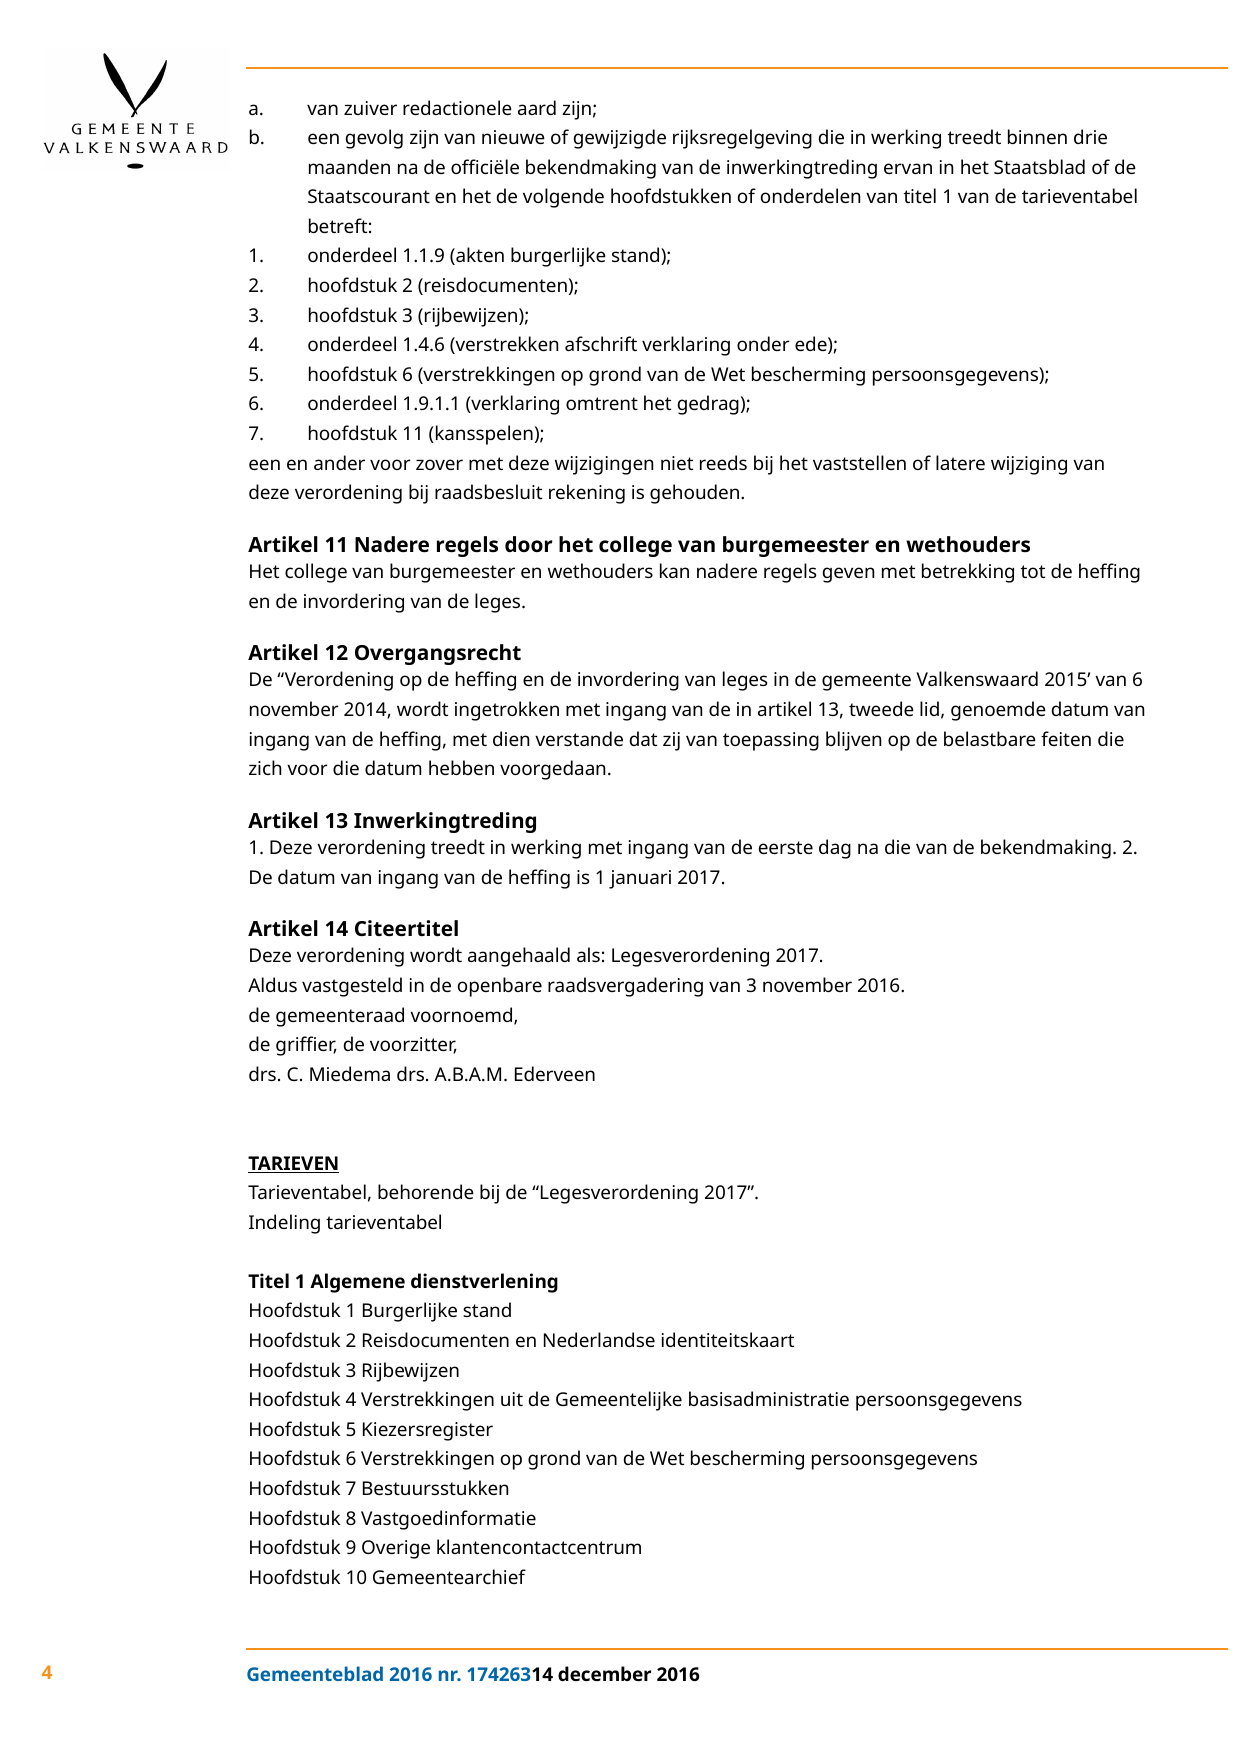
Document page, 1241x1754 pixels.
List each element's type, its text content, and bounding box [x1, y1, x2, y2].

text Hoofdstuk 10 Gemeentearchief [248, 1564, 1152, 1590]
list hoofdstuk 11 (kansspelen); [248, 420, 1152, 446]
list onderdeel 1.9.1.1 (verklaring omtrent het gedrag); [248, 391, 1152, 416]
list hoofdstuk 2 (reisdocumenten); [248, 272, 1152, 298]
picture [41, 47, 231, 172]
text Deze verordening wordt aangehaald als: Legesverordening 2017. [248, 943, 1152, 968]
text de gemeenteraad voornoemd, [248, 1002, 1152, 1028]
list onderdeel 1.1.9 (akten burgerlijke stand); [248, 243, 1152, 268]
text Hoofdstuk 3 Rijbewijzen [248, 1357, 1152, 1383]
text Hoofdstuk 4 Verstrekkingen uit de Gemeentelijke basisadministratie persoonsgegevens [248, 1386, 1152, 1412]
text Hoofdstuk 1 Burgerlijke stand [248, 1298, 1152, 1323]
text Het college van burgemeester en wethouders kan nadere regels geven met betrekking tot de heffing en de invordering van de leges. [248, 558, 1152, 613]
text Hoofdstuk 2 Reisdocumenten en Nederlandse identiteitskaart [248, 1327, 1152, 1353]
text Titel 1 Algemene dienstverlening [248, 1268, 1152, 1294]
text Tarieventabel, behorende bij de “Legesverordening 2017”. [248, 1179, 1152, 1205]
text 1. Deze verordening treedt in werking met ingang van de eerste dag na die van de bekendmaking. 2. De datum van ingang van de heffing is 1 januari 2017. [248, 834, 1152, 889]
text Artikel 11 Nadere regels door het college van burgemeester en wethouders [248, 530, 1152, 558]
text Hoofdstuk 5 Kiezersregister [248, 1416, 1152, 1442]
text Hoofdstuk 9 Overige klantencontactcentrum [248, 1534, 1152, 1560]
text Hoofdstuk 8 Vastgoedinformatie [248, 1505, 1152, 1531]
text de griffier, de voorzitter, [248, 1031, 1152, 1057]
text drs. C. Miedema drs. A.B.A.M. Ederveen [248, 1061, 1152, 1087]
text Aldus vastgesteld in de openbare raadsvergadering van 3 november 2016. [248, 972, 1152, 998]
list hoofdstuk 6 (verstrekkingen op grond van de Wet bescherming persoonsgegevens); [248, 361, 1152, 387]
text Indeling tarieventabel [248, 1209, 1152, 1235]
list een gevolg zijn van nieuwe of gewijzigde rijksregelgeving die in werking treedt binnen drie maanden na de officiële bekendmaking van de inwerkingtreding ervan in het Staatsblad of de Staatscourant en het de volgende hoofdstukken of onderdelen van titel 1 van de tarieventabel betreft: [248, 124, 1152, 239]
text Hoofdstuk 6 Verstrekkingen op grond van de Wet bescherming persoonsgegevens [248, 1446, 1152, 1471]
text Artikel 14 Citeertitel [248, 914, 1152, 943]
text een en ander voor zover met deze wijzigingen niet reeds bij het vaststellen of latere wijziging van deze verordening bij raadsbesluit rekening is gehouden. [248, 450, 1152, 505]
text Hoofdstuk 7 Bestuursstukken [248, 1475, 1152, 1501]
text Artikel 12 Overgangsrecht [248, 638, 1152, 667]
text De “Verordening op de heffing en de invordering van leges in de gemeente Valkenswaard 2015’ van 6 november 2014, wordt ingetrokken met ingang van de in artikel 13, tweede lid, genoemde datum van ingang van de heffing, met dien verstande dat zij van toepassing blijven op de belastbare feiten die zich voor die datum hebben voorgedaan. [248, 667, 1152, 781]
list onderdeel 1.4.6 (verstrekken afschrift verklaring onder ede); [248, 331, 1152, 357]
text TARIEVEN [248, 1150, 1152, 1176]
list hoofdstuk 3 (rijbewijzen); [248, 302, 1152, 328]
text Artikel 13 Inwerkingtreding [248, 806, 1152, 834]
list van zuiver redactionele aard zijn; [248, 95, 1152, 121]
